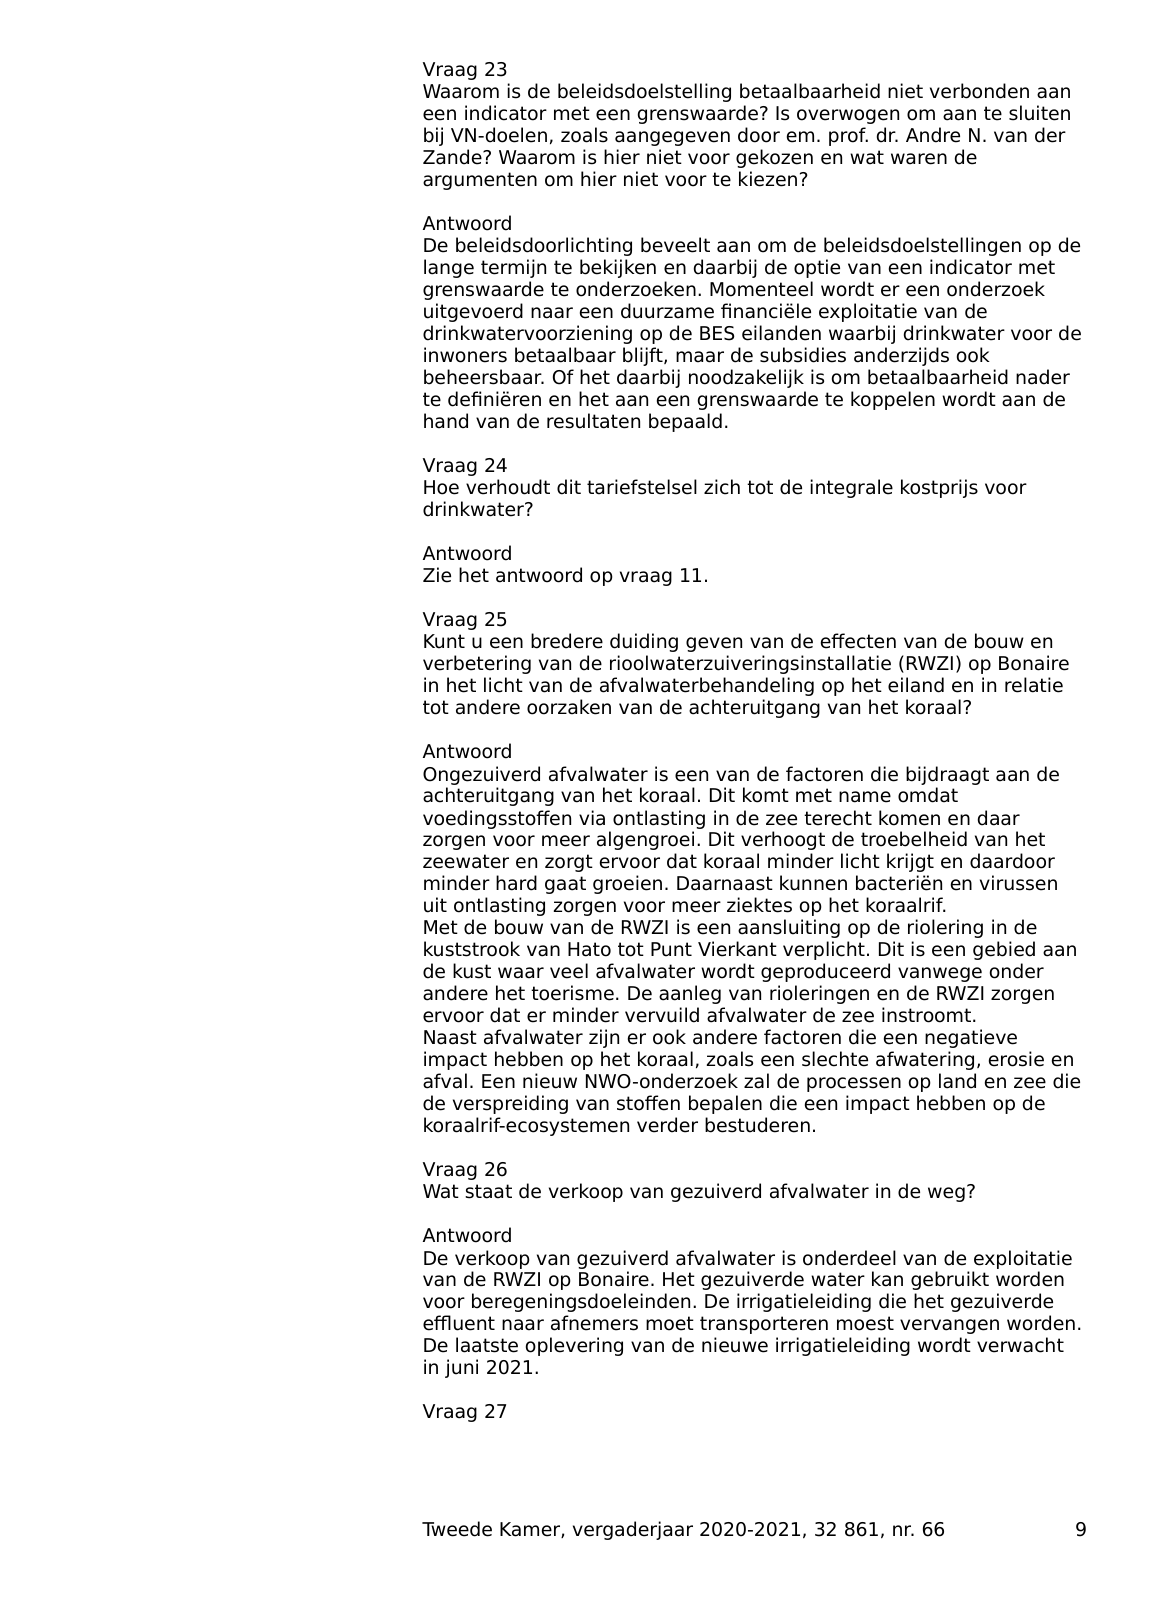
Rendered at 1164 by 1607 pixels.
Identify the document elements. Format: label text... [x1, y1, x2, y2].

text Vraag 26 [422, 1159, 1087, 1181]
text Naast afvalwater zijn er ook andere factoren die een negatieve impact hebben op het koraal, zoals een slechte afwatering, erosie en afval. Een nieuw NWO-onderzoek zal de processen op land en zee die de verspreiding van stoffen bepalen die een impact hebben op de koraalrif-ecosystemen verder bestuderen. [422, 1027, 1087, 1137]
text Ongezuiverd afvalwater is een van de factoren die bijdraagt aan de achteruitgang van het koraal. Dit komt met name omdat voedingsstoffen via ontlasting in de zee terecht komen en daar zorgen voor meer algengroei. Dit verhoogt de troebelheid van het zeewater en zorgt ervoor dat koraal minder licht krijgt en daardoor minder hard gaat groeien. Daarnaast kunnen bacteriën en virussen uit ontlasting zorgen voor meer ziektes op het koraalrif. [422, 763, 1087, 917]
text Antwoord [422, 741, 1087, 763]
text Vraag 25 [422, 609, 1087, 631]
text Vraag 27 [422, 1401, 1087, 1423]
text Vraag 24 [422, 455, 1087, 477]
text Waarom is de beleidsdoelstelling betaalbaarheid niet verbonden aan een indicator met een grenswaarde? Is overwogen om aan te sluiten bij VN-doelen, zoals aangegeven door em. prof. dr. Andre N. van der Zande? Waarom is hier niet voor gekozen en wat waren de argumenten om hier niet voor te kiezen? [422, 81, 1087, 191]
text Antwoord [422, 543, 1087, 565]
text Met de bouw van de RWZI is een aansluiting op de riolering in de kuststrook van Hato tot Punt Vierkant verplicht. Dit is een gebied aan de kust waar veel afvalwater wordt geproduceerd vanwege onder andere het toerisme. De aanleg van rioleringen en de RWZI zorgen ervoor dat er minder vervuild afvalwater de zee instroomt. [422, 917, 1087, 1027]
text Kunt u een bredere duiding geven van de effecten van de bouw en verbetering van de rioolwaterzuiveringsinstallatie (RWZI) op Bonaire in het licht van de afvalwaterbehandeling op het eiland en in relatie tot andere oorzaken van de achteruitgang van het koraal? [422, 631, 1087, 719]
text Hoe verhoudt dit tariefstelsel zich tot de integrale kostprijs voor drinkwater? [422, 477, 1087, 521]
text Zie het antwoord op vraag 11. [422, 565, 1087, 587]
text Antwoord [422, 213, 1087, 235]
text De verkoop van gezuiverd afvalwater is onderdeel van de exploitatie van de RWZI op Bonaire. Het gezuiverde water kan gebruikt worden voor beregeningsdoeleinden. De irrigatieleiding die het gezuiverde effluent naar afnemers moet transporteren moest vervangen worden. De laatste oplevering van de nieuwe irrigatieleiding wordt verwacht in juni 2021. [422, 1247, 1087, 1379]
text Antwoord [422, 1225, 1087, 1247]
text Wat staat de verkoop van gezuiverd afvalwater in de weg? [422, 1181, 1087, 1203]
text De beleidsdoorlichting beveelt aan om de beleidsdoelstellingen op de lange termijn te bekijken en daarbij de optie van een indicator met grenswaarde te onderzoeken. Momenteel wordt er een onderzoek uitgevoerd naar een duurzame financiële exploitatie van de drinkwatervoorziening op de BES eilanden waarbij drinkwater voor de inwoners betaalbaar blijft, maar de subsidies anderzijds ook beheersbaar. Of het daarbij noodzakelijk is om betaalbaarheid nader te definiëren en het aan een grenswaarde te koppelen wordt aan de hand van de resultaten bepaald. [422, 235, 1087, 433]
text Vraag 23 [422, 59, 1087, 81]
